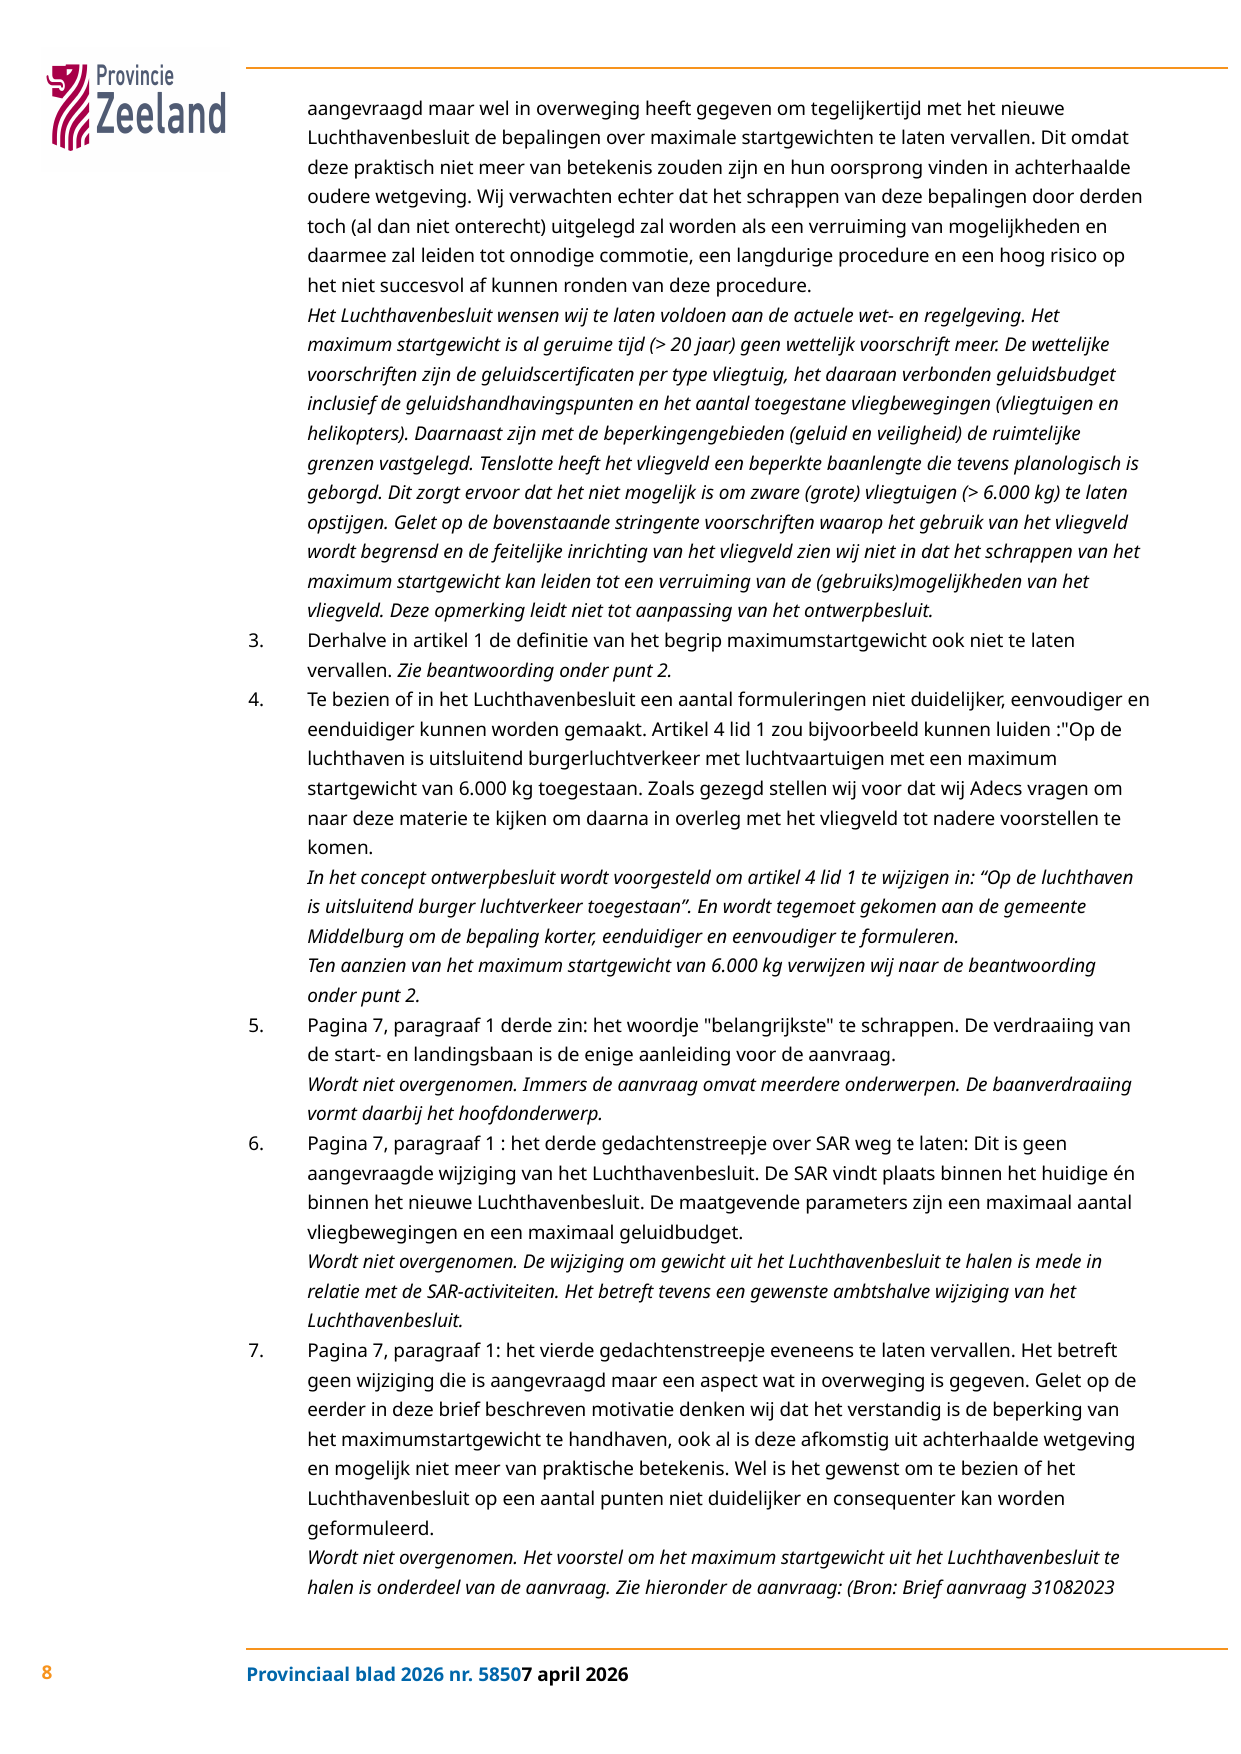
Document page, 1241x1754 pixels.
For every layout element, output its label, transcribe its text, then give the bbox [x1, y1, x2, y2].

list Wordt niet overgenomen. Immers de aanvraag omvat meerdere onderwerpen. De baanverdraaiing vormt daarbij het hoofdonderwerp. [248, 1071, 1152, 1126]
list Pagina 7, paragraaf 1 : het derde gedachtenstreepje over SAR weg te laten: Dit is geen aangevraagde wijziging van het Luchthavenbesluit. De SAR vindt plaats binnen het huidige én binnen het nieuwe Luchthavenbesluit. De maatgevende parameters zijn een maximaal aantal vliegbewegingen en een maximaal geluidbudget. [248, 1130, 1152, 1245]
list Wordt niet overgenomen. Het voorstel om het maximum startgewicht uit het Luchthavenbesluit te halen is onderdeel van de aanvraag. Zie hieronder de aanvraag: (Bron: Brief aanvraag 31082023 [248, 1544, 1152, 1600]
list Ten aanzien van het maximum startgewicht van 6.000 kg verwijzen wij naar de beantwoording onder punt 2. [248, 953, 1152, 1008]
list In het concept ontwerpbesluit wordt voorgesteld om artikel 4 lid 1 te wijzigen in: “Op de luchthaven is uitsluitend burger luchtverkeer toegestaan”. En wordt tegemoet gekomen aan de gemeente Middelburg om de bepaling korter, eenduidiger en eenvoudiger te formuleren. [248, 864, 1152, 949]
list aangevraagd maar wel in overweging heeft gegeven om tegelijkertijd met het nieuwe Luchthavenbesluit de bepalingen over maximale startgewichten te laten vervallen. Dit omdat deze praktisch niet meer van betekenis zouden zijn en hun oorsprong vinden in achterhaalde oudere wetgeving. Wij verwachten echter dat het schrappen van deze bepalingen door derden toch (al dan niet onterecht) uitgelegd zal worden als een verruiming van mogelijkheden en daarmee zal leiden tot onnodige commotie, een langdurige procedure en een hoog risico op het niet succesvol af kunnen ronden van deze procedure. [248, 95, 1152, 298]
list Pagina 7, paragraaf 1: het vierde gedachtenstreepje eveneens te laten vervallen. Het betreft geen wijziging die is aangevraagd maar een aspect wat in overweging is gegeven. Gelet op de eerder in deze brief beschreven motivatie denken wij dat het verstandig is de beperking van het maximumstartgewicht te handhaven, ook al is deze afkomstig uit achterhaalde wetgeving en mogelijk niet meer van praktische betekenis. Wel is het gewenst om te bezien of het Luchthavenbesluit op een aantal punten niet duidelijker en consequenter kan worden geformuleerd. [248, 1337, 1152, 1541]
list Het Luchthavenbesluit wensen wij te laten voldoen aan de actuele wet- en regelgeving. Het maximum startgewicht is al geruime tijd (> 20 jaar) geen wettelijk voorschrift meer. De wettelijke voorschriften zijn de geluidscertificaten per type vliegtuig, het daaraan verbonden geluidsbudget inclusief de geluidshandhavingspunten en het aantal toegestane vliegbewegingen (vliegtuigen en helikopters). Daarnaast zijn met de beperkingengebieden (geluid en veiligheid) de ruimtelijke grenzen vastgelegd. Tenslotte heeft het vliegveld een beperkte baanlengte die tevens planologisch is geborgd. Dit zorgt ervoor dat het niet mogelijk is om zware (grote) vliegtuigen (> 6.000 kg) te laten opstijgen. Gelet op de bovenstaande stringente voorschriften waarop het gebruik van het vliegveld wordt begrensd en de feitelijke inrichting van het vliegveld zien wij niet in dat het schrappen van het maximum startgewicht kan leiden tot een verruiming van de (gebruiks)mogelijkheden van het vliegveld. Deze opmerking leidt niet tot aanpassing van het ontwerpbesluit. [248, 302, 1152, 623]
picture [41, 47, 231, 172]
list Pagina 7, paragraaf 1 derde zin: het woordje "belangrijkste" te schrappen. De verdraaiing van de start- en landingsbaan is de enige aanleiding voor de aanvraag. [248, 1012, 1152, 1067]
list Te bezien of in het Luchthavenbesluit een aantal formuleringen niet duidelijker, eenvoudiger en eenduidiger kunnen worden gemaakt. Artikel 4 lid 1 zou bijvoorbeeld kunnen luiden :"Op de luchthaven is uitsluitend burgerluchtverkeer met luchtvaartuigen met een maximum startgewicht van 6.000 kg toegestaan. Zoals gezegd stellen wij voor dat wij Adecs vragen om naar deze materie te kijken om daarna in overleg met het vliegveld tot nadere voorstellen te komen. [248, 686, 1152, 860]
list Wordt niet overgenomen. De wijziging om gewicht uit het Luchthavenbesluit te halen is mede in relatie met de SAR-activiteiten. Het betreft tevens een gewenste ambtshalve wijziging van het Luchthavenbesluit. [248, 1248, 1152, 1333]
list Derhalve in artikel 1 de definitie van het begrip maximumstartgewicht ook niet te laten vervallen. Zie beantwoording onder punt 2. [248, 627, 1152, 683]
